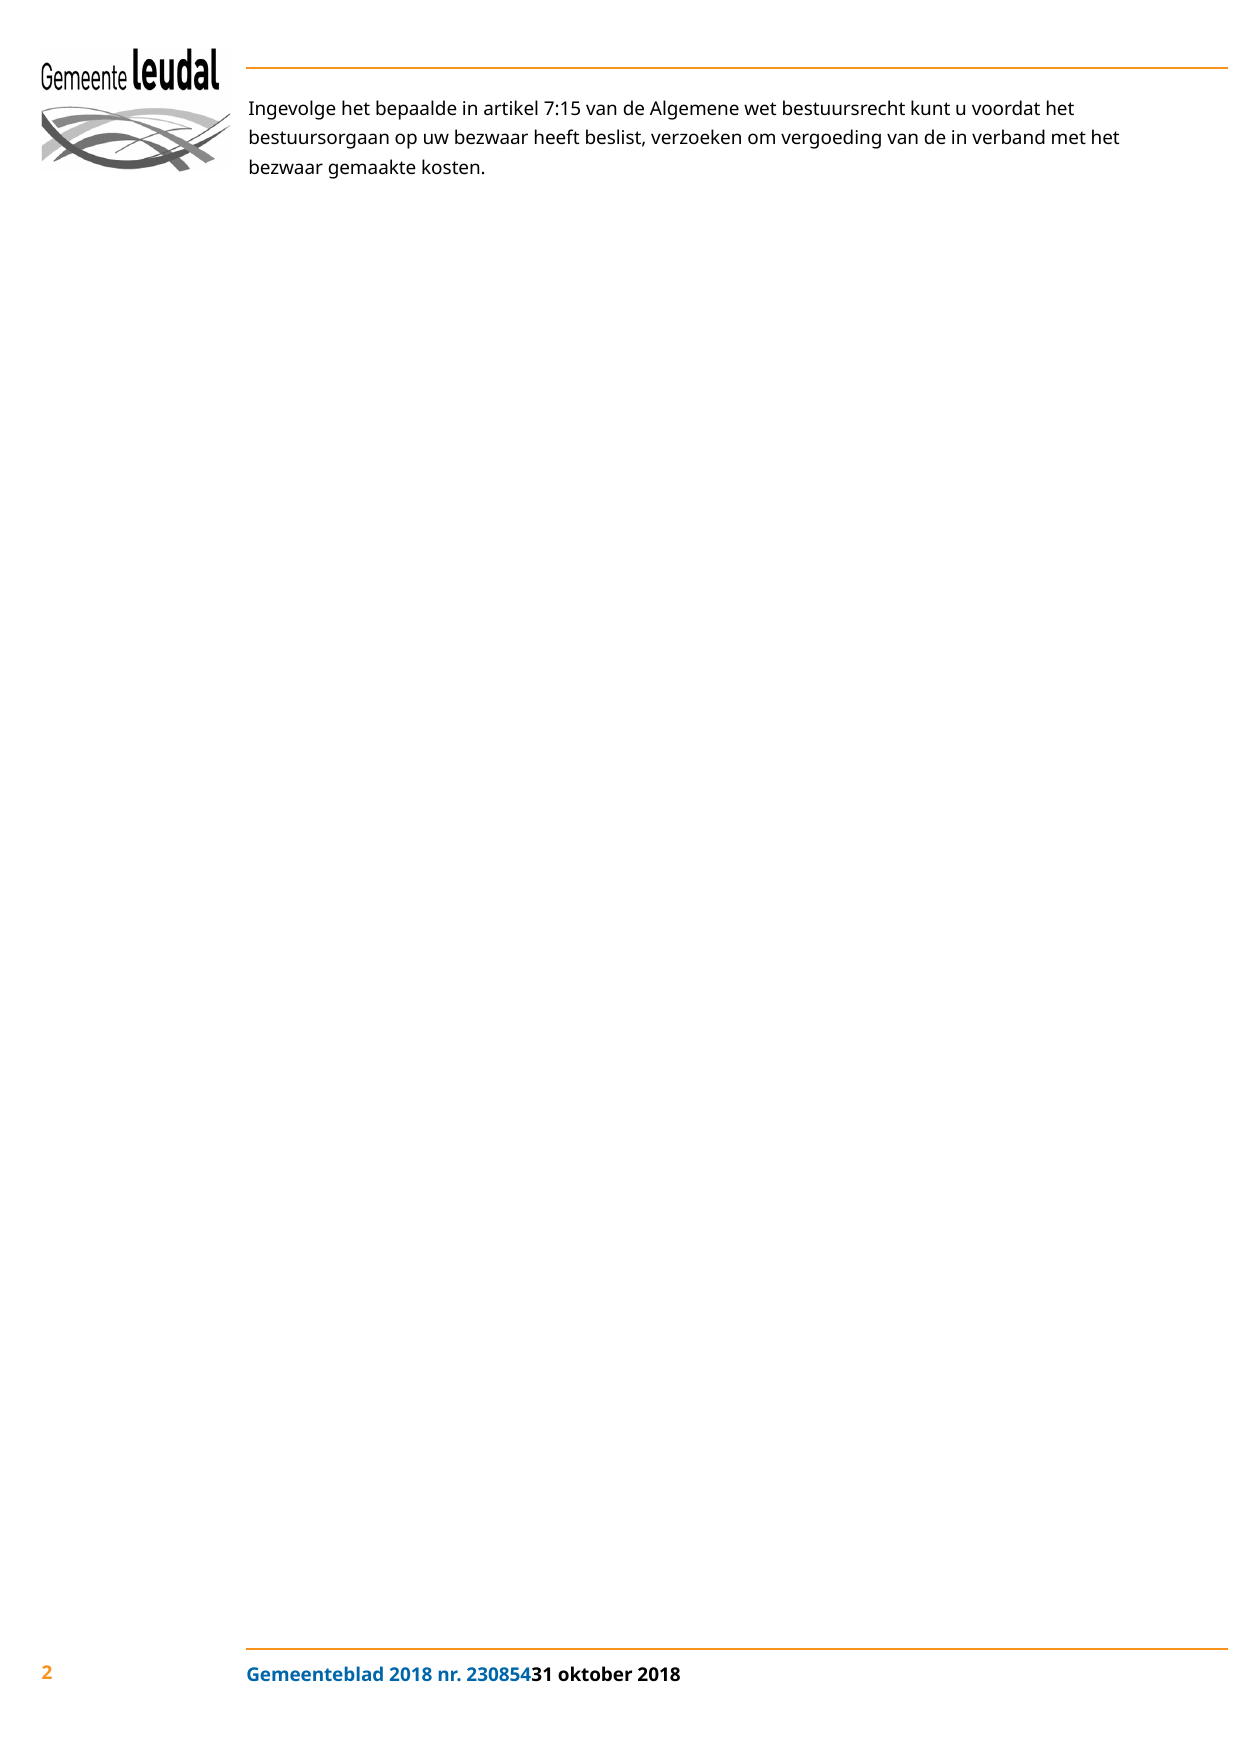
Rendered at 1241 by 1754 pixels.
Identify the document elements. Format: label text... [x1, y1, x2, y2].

text Ingevolge het bepaalde in artikel 7:15 van de Algemene wet bestuursrecht kunt u voordat het bestuursorgaan op uw bezwaar heeft beslist, verzoeken om vergoeding van de in verband met het bezwaar gemaakte kosten. [248, 95, 1152, 180]
picture [41, 47, 231, 172]
